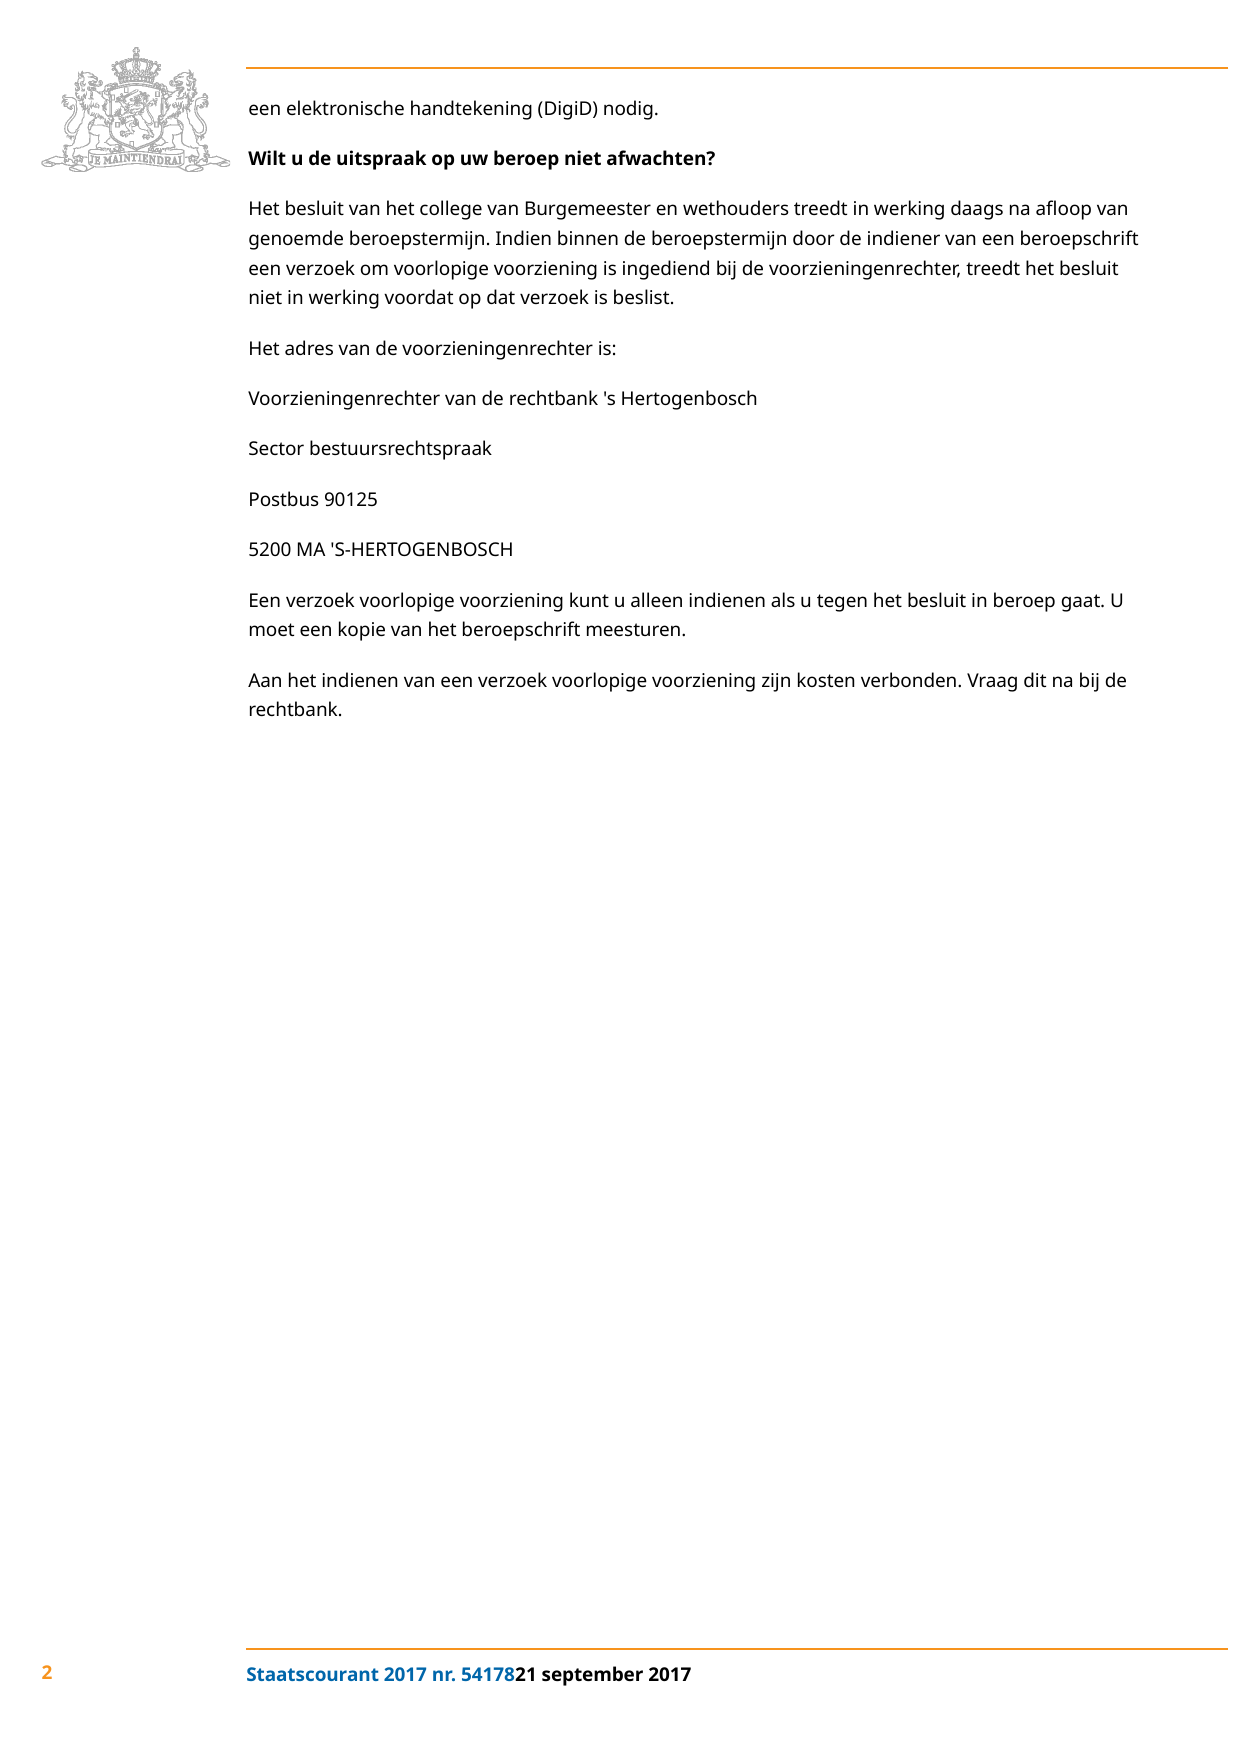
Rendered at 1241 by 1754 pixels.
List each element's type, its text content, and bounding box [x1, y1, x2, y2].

text Voorzieningenrechter van de rechtbank 's Hertogenbosch [248, 385, 1152, 411]
text Sector bestuursrechtspraak [248, 436, 1152, 461]
text 5200 MA 'S-HERTOGENBOSCH [248, 536, 1152, 562]
text Aan het indienen van een verzoek voorlopige voorziening zijn kosten verbonden. Vraag dit na bij de rechtbank. [248, 667, 1152, 722]
picture [41, 47, 231, 172]
text Het adres van de voorzieningenrechter is: [248, 335, 1152, 361]
text Postbus 90125 [248, 486, 1152, 512]
text Het besluit van het college van Burgemeester en wethouders treedt in werking daags na afloop van genoemde beroepstermijn. Indien binnen de beroepstermijn door de indiener van een beroepschrift een verzoek om voorlopige voorziening is ingediend bij de voorzieningenrechter, treedt het besluit niet in werking voordat op dat verzoek is beslist. [248, 196, 1152, 310]
text Wilt u de uitspraak op uw beroep niet afwachten? [248, 145, 1152, 171]
text een elektronische handtekening (DigiD) nodig. [248, 95, 1152, 121]
text Een verzoek voorlopige voorziening kunt u alleen indienen als u tegen het besluit in beroep gaat. U moet een kopie van het beroepschrift meesturen. [248, 587, 1152, 642]
